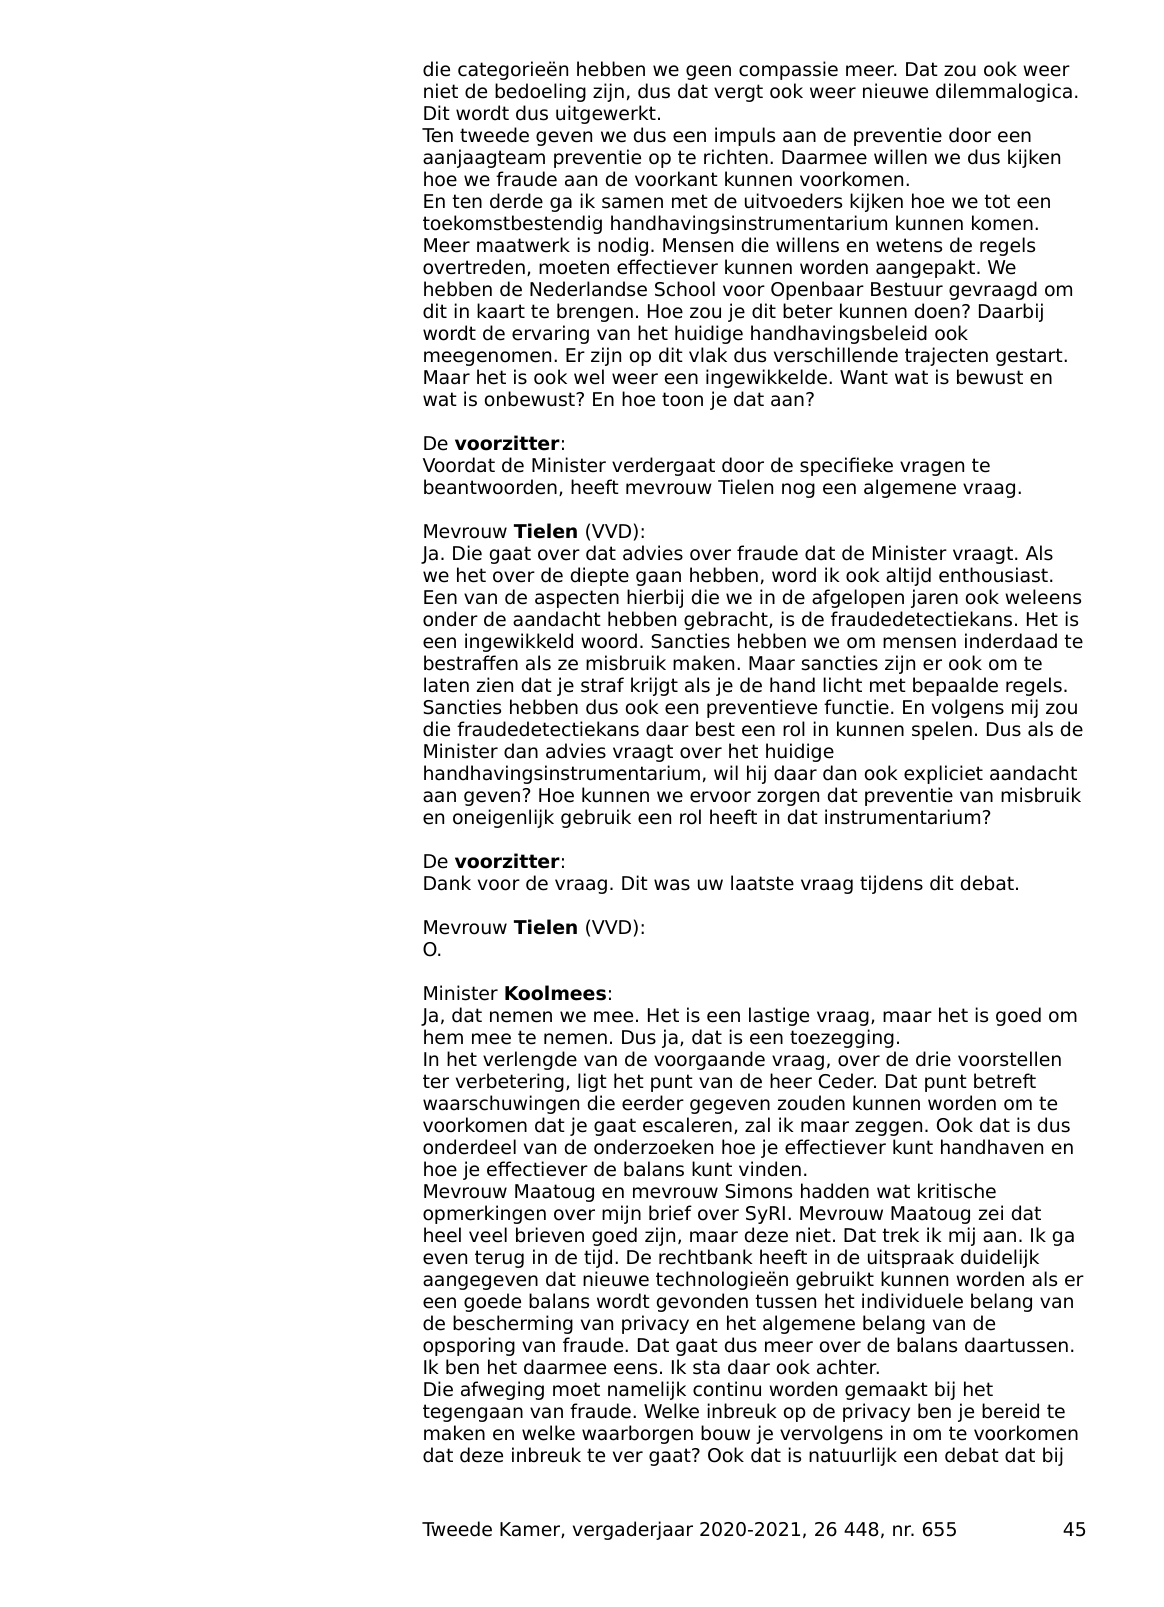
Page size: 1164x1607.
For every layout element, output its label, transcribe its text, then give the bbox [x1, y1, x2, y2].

text Ten tweede geven we dus een impuls aan de preventie door een aanjaagteam preventie op te richten. Daarmee willen we dus kijken hoe we fraude aan de voorkant kunnen voorkomen. [422, 125, 1087, 191]
text Ja, dat nemen we mee. Het is een lastige vraag, maar het is goed om hem mee te nemen. Dus ja, dat is een toezegging. [422, 1005, 1087, 1049]
text De voorzitter: [422, 433, 1087, 455]
text Mevrouw Maatoug en mevrouw Simons hadden wat kritische opmerkingen over mijn brief over SyRI. Mevrouw Maatoug zei dat heel veel brieven goed zijn, maar deze niet. Dat trek ik mij aan. Ik ga even terug in de tijd. De rechtbank heeft in de uitspraak duidelijk aangegeven dat nieuwe technologieën gebruikt kunnen worden als er een goede balans wordt gevonden tussen het individuele belang van de bescherming van privacy en het algemene belang van de opsporing van fraude. Dat gaat dus meer over de balans daartussen. Ik ben het daarmee eens. Ik sta daar ook achter. [422, 1181, 1087, 1379]
text Dank voor de vraag. Dit was uw laatste vraag tijdens dit debat. [422, 873, 1087, 895]
text Mevrouw Tielen (VVD): [422, 917, 1087, 939]
text Voordat de Minister verdergaat door de specifieke vragen te beantwoorden, heeft mevrouw Tielen nog een algemene vraag. [422, 455, 1087, 499]
text Minister Koolmees: [422, 983, 1087, 1005]
text Die afweging moet namelijk continu worden gemaakt bij het tegengaan van fraude. Welke inbreuk op de privacy ben je bereid te maken en welke waarborgen bouw je vervolgens in om te voorkomen dat deze inbreuk te ver gaat? Ook dat is natuurlijk een debat dat bij [422, 1379, 1087, 1467]
text Ja. Die gaat over dat advies over fraude dat de Minister vraagt. Als we het over de diepte gaan hebben, word ik ook altijd enthousiast. Een van de aspecten hierbij die we in de afgelopen jaren ook weleens onder de aandacht hebben gebracht, is de fraudedetectiekans. Het is een ingewikkeld woord. Sancties hebben we om mensen inderdaad te bestraffen als ze misbruik maken. Maar sancties zijn er ook om te laten zien dat je straf krijgt als je de hand licht met bepaalde regels. Sancties hebben dus ook een preventieve functie. En volgens mij zou die fraudedetectiekans daar best een rol in kunnen spelen. Dus als de Minister dan advies vraagt over het huidige handhavingsinstrumentarium, wil hij daar dan ook expliciet aandacht aan geven? Hoe kunnen we ervoor zorgen dat preventie van misbruik en oneigenlijk gebruik een rol heeft in dat instrumentarium? [422, 543, 1087, 829]
text O. [422, 939, 1087, 961]
text In het verlengde van de voorgaande vraag, over de drie voorstellen ter verbetering, ligt het punt van de heer Ceder. Dat punt betreft waarschuwingen die eerder gegeven zouden kunnen worden om te voorkomen dat je gaat escaleren, zal ik maar zeggen. Ook dat is dus onderdeel van de onderzoeken hoe je effectiever kunt handhaven en hoe je effectiever de balans kunt vinden. [422, 1049, 1087, 1181]
text De voorzitter: [422, 851, 1087, 873]
text die categorieën hebben we geen compassie meer. Dat zou ook weer niet de bedoeling zijn, dus dat vergt ook weer nieuwe dilemmalogica. Dit wordt dus uitgewerkt. [422, 59, 1087, 125]
text Mevrouw Tielen (VVD): [422, 521, 1087, 543]
text En ten derde ga ik samen met de uitvoeders kijken hoe we tot een toekomstbestendig handhavingsinstrumentarium kunnen komen. Meer maatwerk is nodig. Mensen die willens en wetens de regels overtreden, moeten effectiever kunnen worden aangepakt. We hebben de Nederlandse School voor Openbaar Bestuur gevraagd om dit in kaart te brengen. Hoe zou je dit beter kunnen doen? Daarbij wordt de ervaring van het huidige handhavingsbeleid ook meegenomen. Er zijn op dit vlak dus verschillende trajecten gestart. Maar het is ook wel weer een ingewikkelde. Want wat is bewust en wat is onbewust? En hoe toon je dat aan? [422, 191, 1087, 411]
